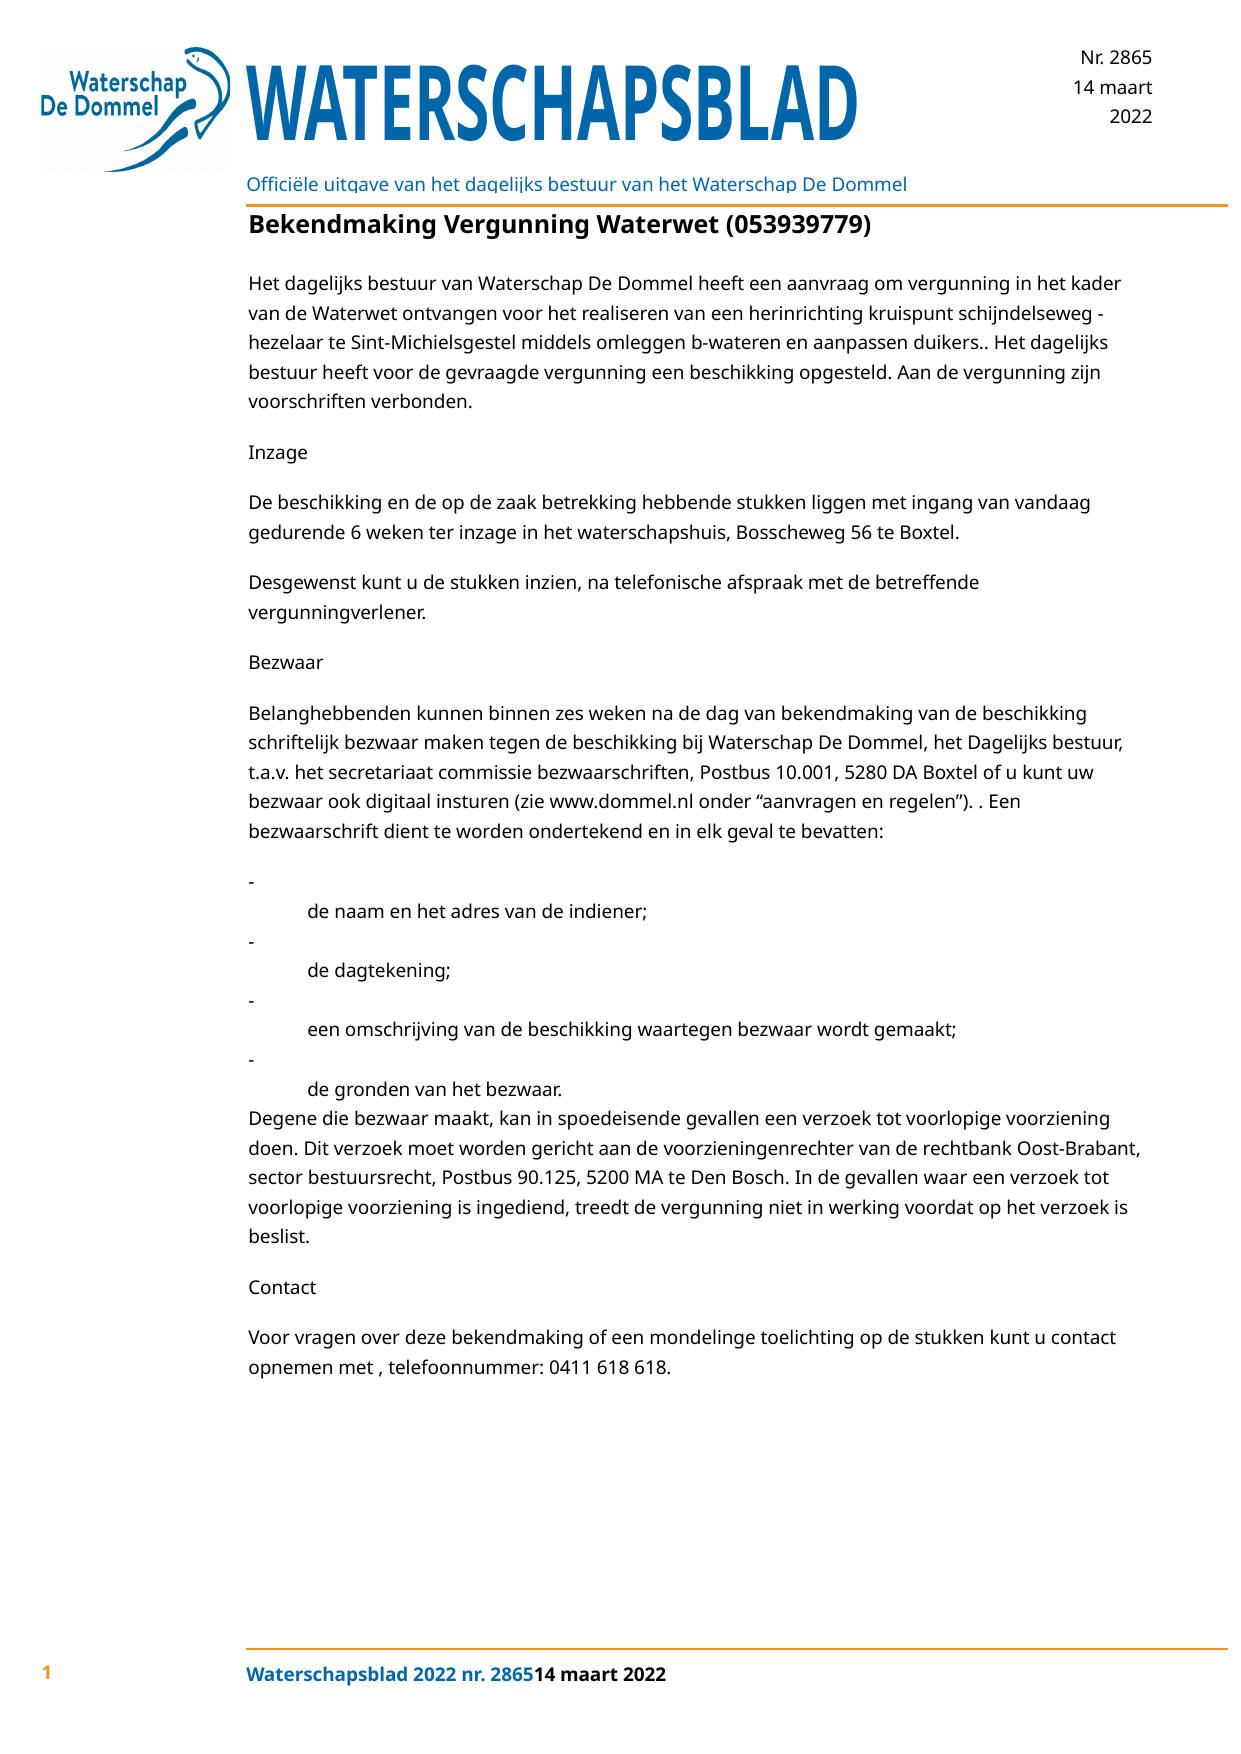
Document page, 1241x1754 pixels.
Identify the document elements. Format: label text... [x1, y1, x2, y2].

list de dagtekening; [248, 957, 1152, 983]
text Contact [248, 1274, 1152, 1300]
text Het dagelijks bestuur van Waterschap De Dommel heeft een aanvraag om vergunning in het kader van de Waterwet ontvangen voor het realiseren van een herinrichting kruispunt schijndelseweg - hezelaar te Sint-Michielsgestel middels omleggen b-wateren en aanpassen duikers.. Het dagelijks bestuur heeft voor de gevraagde vergunning een beschikking opgesteld. Aan de vergunning zijn voorschriften verbonden. [248, 270, 1152, 414]
text Belanghebbenden kunnen binnen zes weken na de dag van bekendmaking van de beschikking schriftelijk bezwaar maken tegen de beschikking bij Waterschap De Dommel, het Dagelijks bestuur, t.a.v. het secretariaat commissie bezwaarschriften, Postbus 10.001, 5280 DA Boxtel of u kunt uw bezwaar ook digitaal insturen (zie www.dommel.nl onder “aanvragen en regelen”). . Een bezwaarschrift dient te worden ondertekend en in elk geval te bevatten: [248, 700, 1152, 844]
text Inzage [248, 439, 1152, 465]
list een omschrijving van de beschikking waartegen bezwaar wordt gemaakt; [248, 1017, 1152, 1042]
text Desgewenst kunt u de stukken inzien, na telefonische afspraak met de betreffende vergunningverlener. [248, 569, 1152, 625]
list de gronden van het bezwaar. [248, 1076, 1152, 1101]
text Voor vragen over deze bekendmaking of een mondelinge toelichting op de stukken kunt u contact opnemen met , telefoonnummer: 0411 618 618. [248, 1324, 1152, 1380]
picture [45, 99, 51, 111]
list de naam en het adres van de indiener; [248, 898, 1152, 924]
picture [204, 47, 231, 76]
picture [41, 47, 231, 172]
picture [198, 118, 210, 131]
text Bezwaar [248, 649, 1152, 675]
text Bekendmaking Vergunning Waterwet (053939779) [248, 207, 1152, 241]
text De beschikking en de op de zaak betrekking hebbende stukken liggen met ingang van vandaag gedurende 6 weken ter inzage in het waterschapshuis, Bosscheweg 56 te Boxtel. [248, 489, 1152, 545]
text Degene die bezwaar maakt, kan in spoedeisende gevallen een verzoek tot voorlopige voorziening doen. Dit verzoek moet worden gericht aan de voorzieningenrechter van de rechtbank Oost-Brabant, sector bestuursrecht, Postbus 90.125, 5200 MA te Den Bosch. In de gevallen waar een verzoek tot voorlopige voorziening is ingediend, treedt de vergunning niet in werking voordat op het verzoek is beslist. [248, 1105, 1152, 1249]
